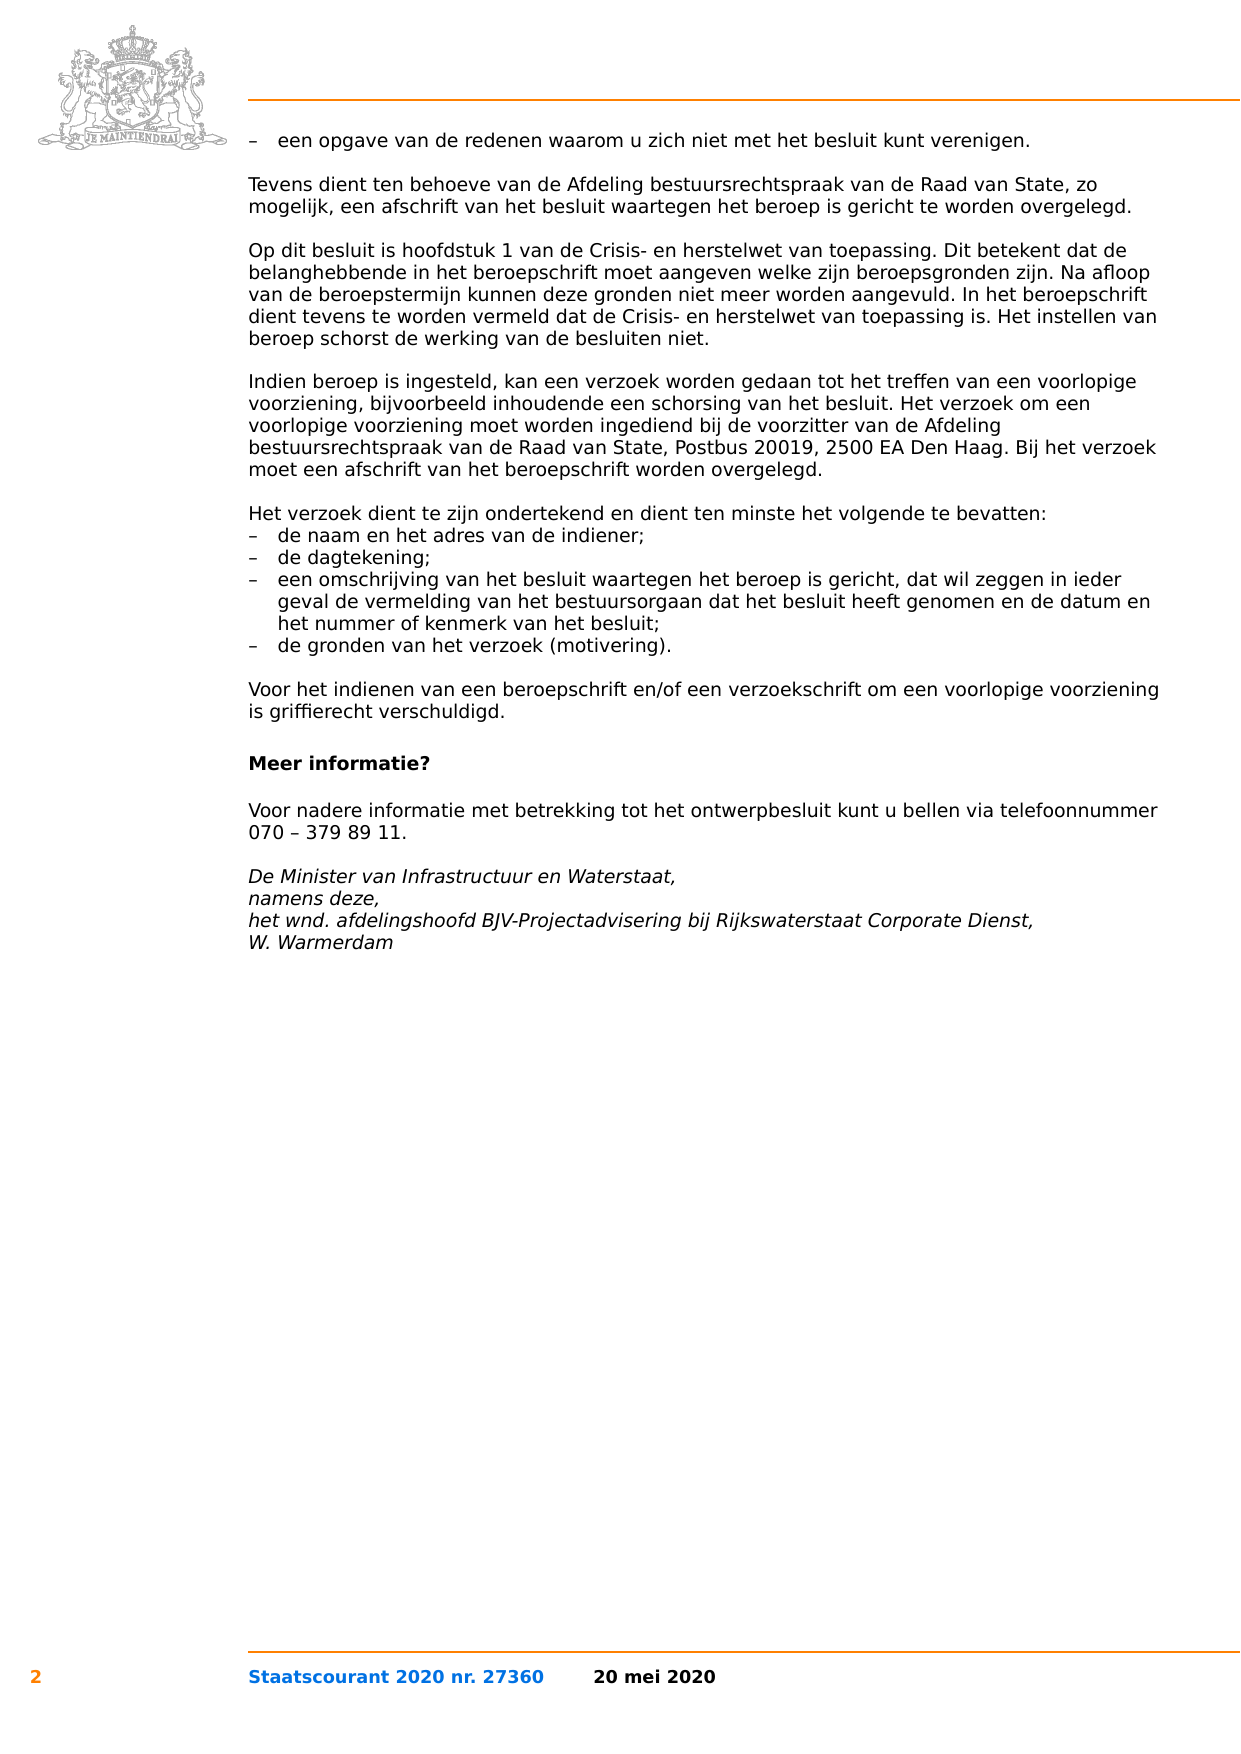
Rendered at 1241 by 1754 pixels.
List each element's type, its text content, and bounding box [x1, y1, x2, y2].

text – de gronden van het verzoek (motivering). [248, 635, 1163, 657]
text Voor het indienen van een beroepschrift en/of een verzoekschrift om een voorlopige voorziening is griffierecht verschuldigd. [248, 679, 1163, 723]
text Het verzoek dient te zijn ondertekend en dient ten minste het volgende te bevatten: [248, 503, 1163, 525]
text Op dit besluit is hoofdstuk 1 van de Crisis- en herstelwet van toepassing. Dit betekent dat de belanghebbende in het beroepschrift moet aangeven welke zijn beroepsgronden zijn. Na afloop van de beroepstermijn kunnen deze gronden niet meer worden aangevuld. In het beroepschrift dient tevens te worden vermeld dat de Crisis- en herstelwet van toepassing is. Het instellen van beroep schorst de werking van de besluiten niet. [248, 239, 1163, 349]
text – de naam en het adres van de indiener; [248, 525, 1163, 547]
text Indien beroep is ingesteld, kan een verzoek worden gedaan tot het treffen van een voorlopige voorziening, bijvoorbeeld inhoudende een schorsing van het besluit. Het verzoek om een voorlopige voorziening moet worden ingediend bij de voorzitter van de Afdeling bestuursrechtspraak van de Raad van State, Postbus 20019, 2500 EA Den Haag. Bij het verzoek moet een afschrift van het beroepschrift worden overgelegd. [248, 371, 1163, 481]
text – een opgave van de redenen waarom u zich niet met het besluit kunt verenigen. [248, 130, 1163, 152]
text – een omschrijving van het besluit waartegen het beroep is gericht, dat wil zeggen in ieder geval de vermelding van het bestuursorgaan dat het besluit heeft genomen en de datum en het nummer of kenmerk van het besluit; [248, 569, 1163, 635]
subtitle Meer informatie? [248, 753, 1163, 775]
text – de dagtekening; [248, 547, 1163, 569]
text Voor nadere informatie met betrekking tot het ontwerpbesluit kunt u bellen via telefoonnummer 070 – 379 89 11. [248, 800, 1163, 844]
picture [38, 25, 227, 150]
text De Minister van Infrastructuur en Waterstaat, namens deze, het wnd. afdelingshoofd BJV-Projectadvisering bij Rijkswaterstaat Corporate Dienst, W. Warmerdam [248, 866, 1163, 953]
text Tevens dient ten behoeve van de Afdeling bestuursrechtspraak van de Raad van State, zo mogelijk, een afschrift van het besluit waartegen het beroep is gericht te worden overgelegd. [248, 174, 1163, 218]
